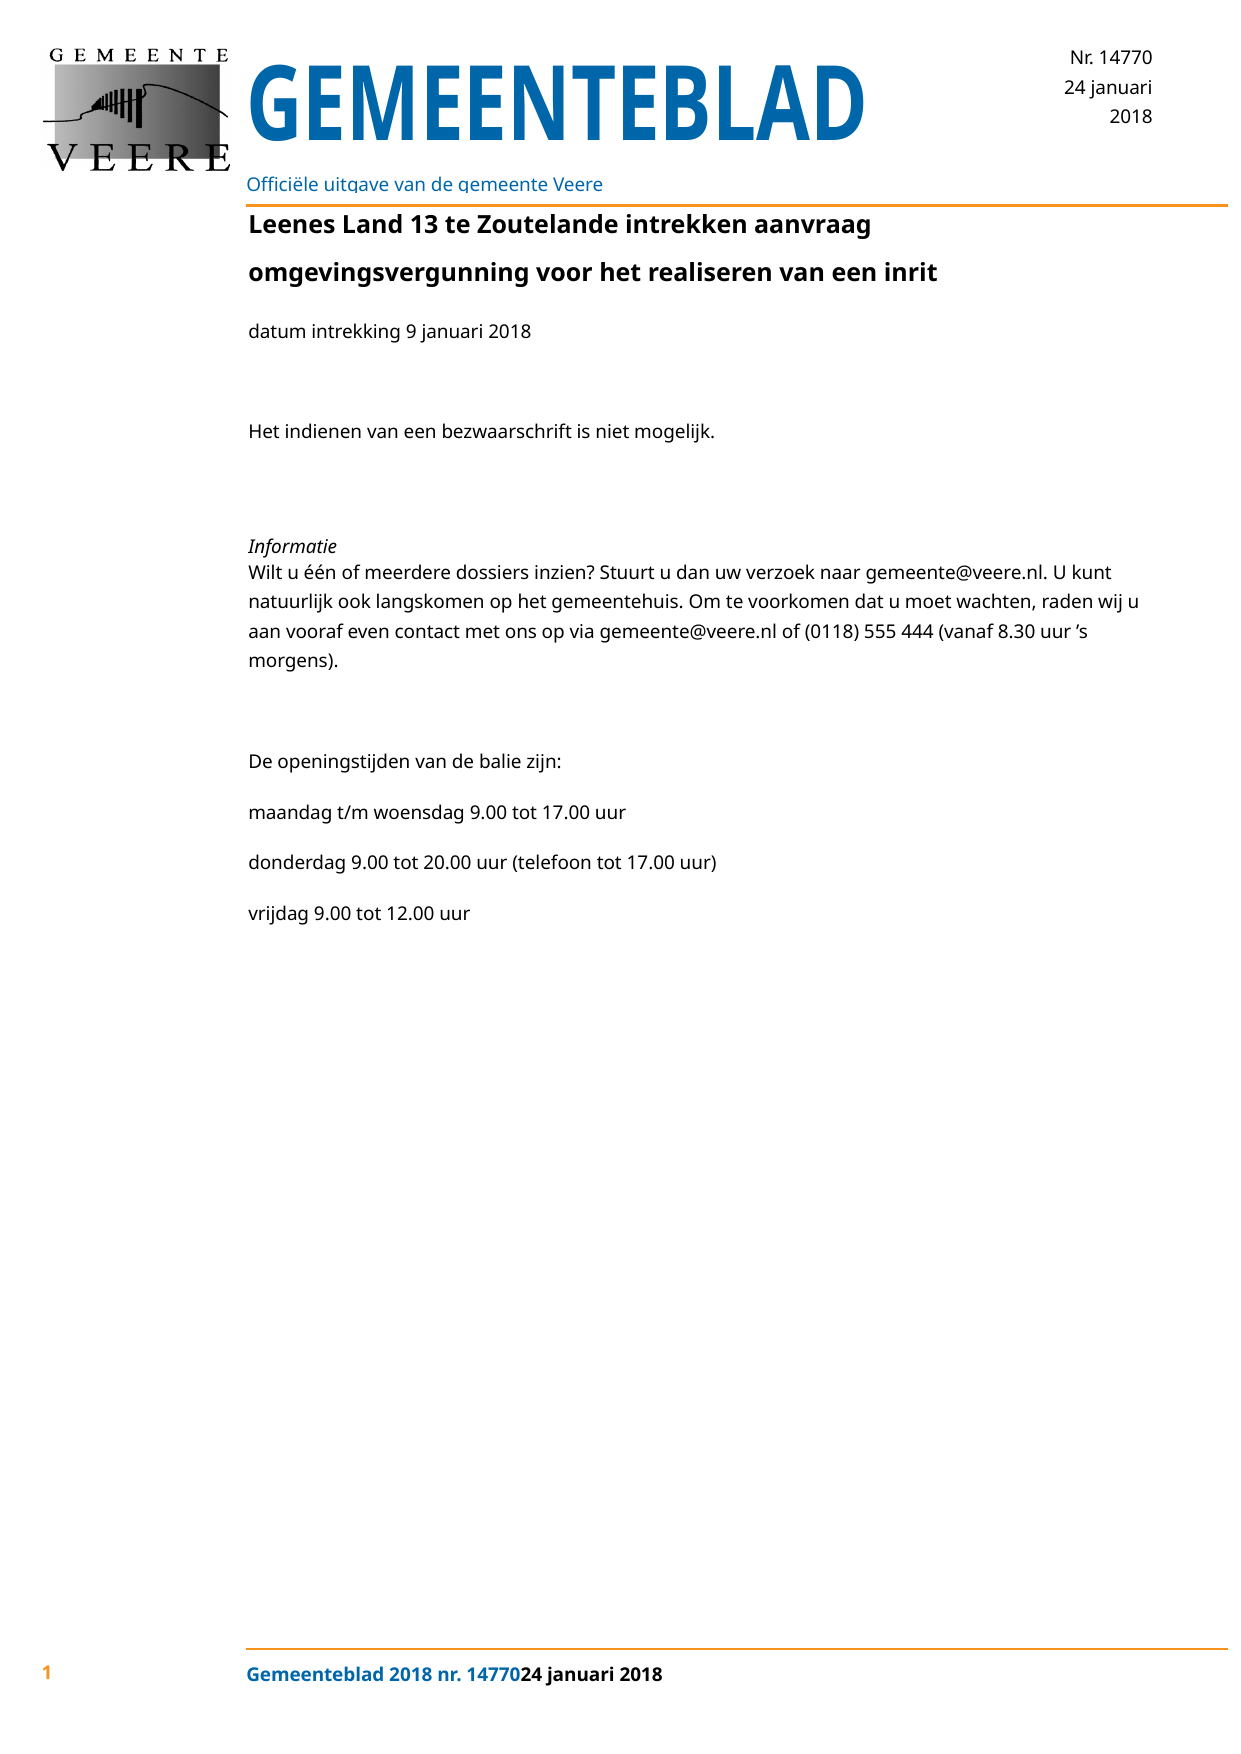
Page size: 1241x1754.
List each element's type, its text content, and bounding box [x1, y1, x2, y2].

text Leenes Land 13 te Zoutelande intrekken aanvraag omgevingsvergunning voor het realiseren van een inrit [248, 207, 1152, 288]
text Het indienen van een bezwaarschrift is niet mogelijk. [248, 419, 1152, 444]
text maandag t/m woensdag 9.00 tot 17.00 uur [248, 799, 1152, 824]
text vrijdag 9.00 tot 12.00 uur [248, 900, 1152, 925]
text datum intrekking 9 januari 2018 [248, 318, 1152, 344]
picture [41, 47, 231, 172]
text Wilt u één of meerdere dossiers inzien? Stuurt u dan uw verzoek naar gemeente@veere.nl. U kunt natuurlijk ook langskomen op het gemeentehuis. Om te voorkomen dat u moet wachten, raden wij u aan vooraf even contact met ons op via gemeente@veere.nl of (0118) 555 444 (vanaf 8.30 uur ’s morgens). [248, 559, 1152, 673]
text De openingstijden van de balie zijn: [248, 748, 1152, 774]
text donderdag 9.00 tot 20.00 uur (telefoon tot 17.00 uur) [248, 849, 1152, 875]
text Informatie [248, 533, 1152, 559]
